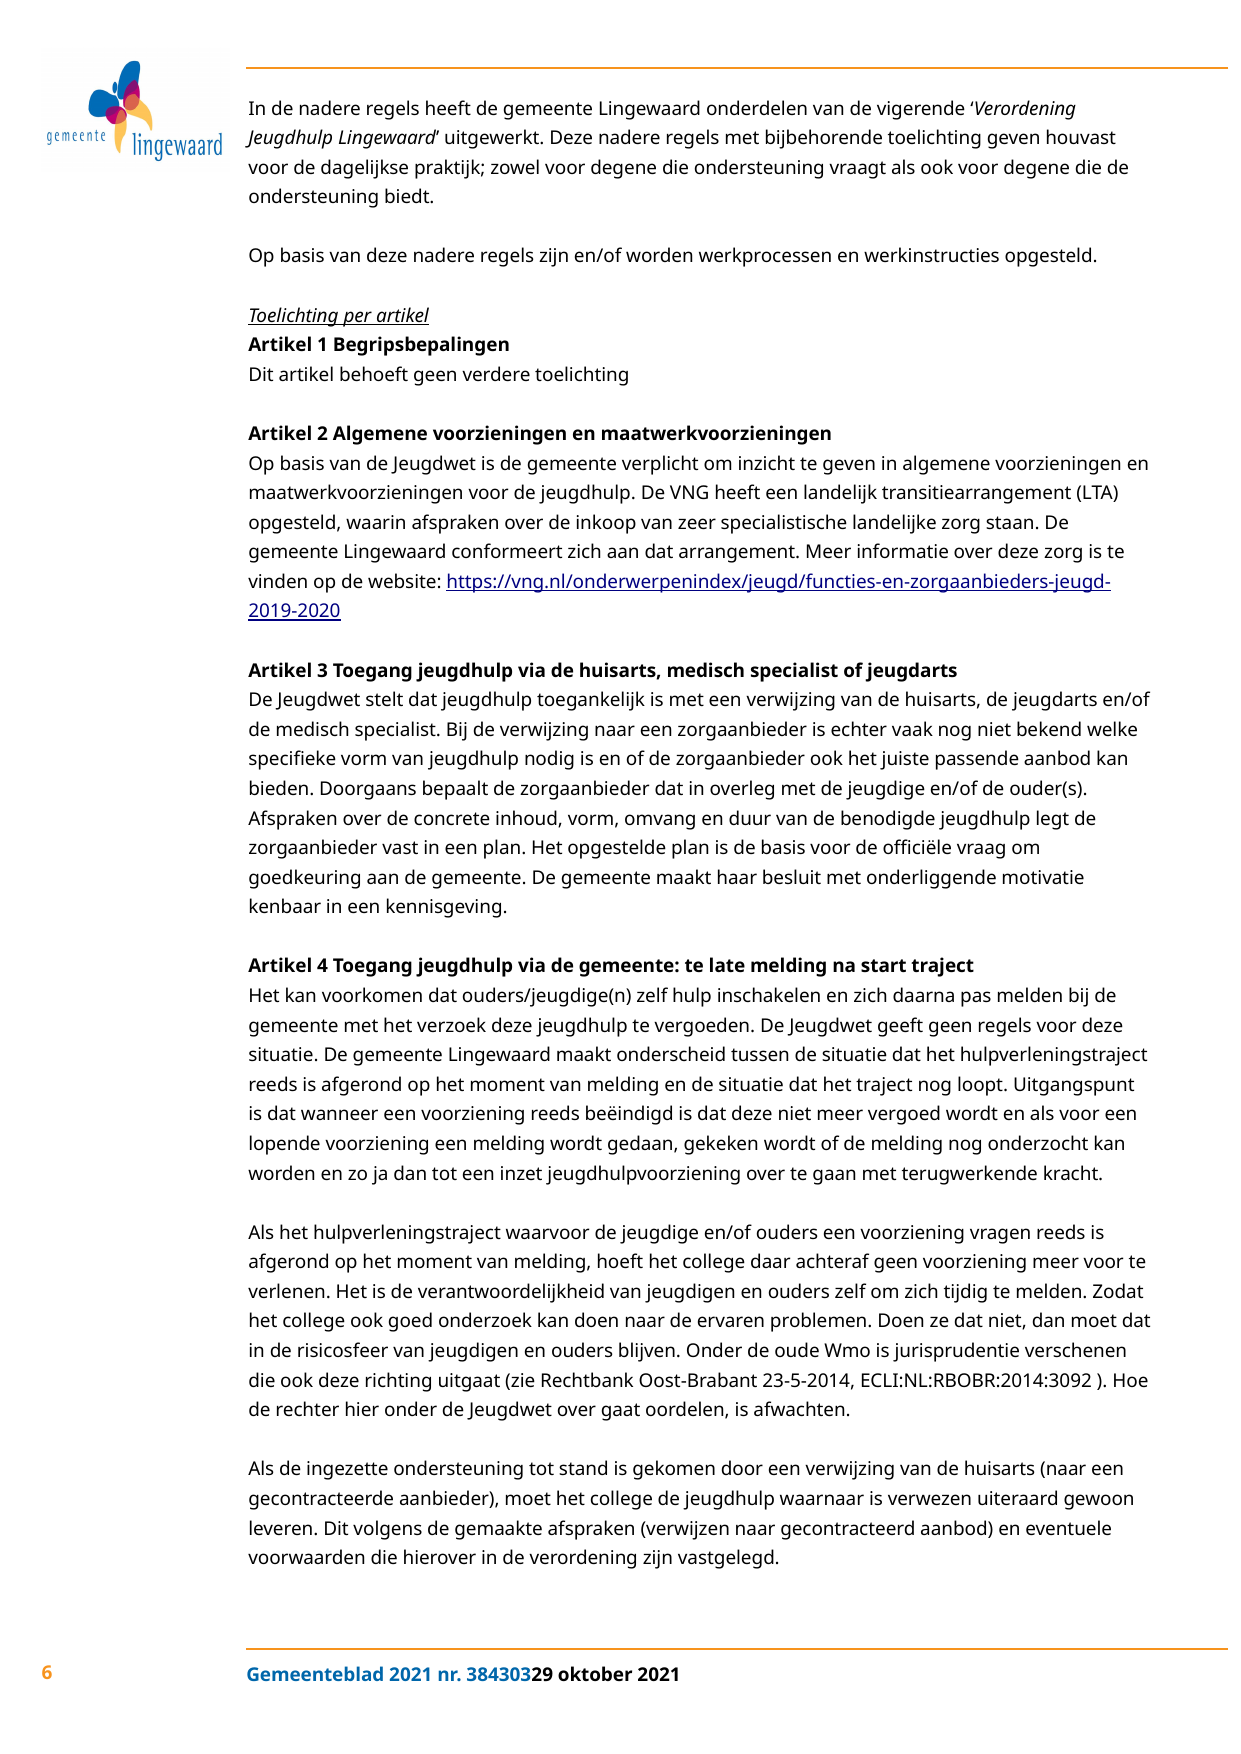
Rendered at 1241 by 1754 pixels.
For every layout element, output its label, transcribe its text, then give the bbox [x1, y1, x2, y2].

text De Jeugdwet stelt dat jeugdhulp toegankelijk is met een verwijzing van de huisarts, de jeugdarts en/of de medisch specialist. Bij de verwijzing naar een zorgaanbieder is echter vaak nog niet bekend welke specifieke vorm van jeugdhulp nodig is en of de zorgaanbieder ook het juiste passende aanbod kan bieden. Doorgaans bepaalt de zorgaanbieder dat in overleg met de jeugdige en/of de ouder(s). Afspraken over de concrete inhoud, vorm, omvang en duur van de benodigde jeugdhulp legt de zorgaanbieder vast in een plan. Het opgestelde plan is de basis voor de officiële vraag om goedkeuring aan de gemeente. De gemeente maakt haar besluit met onderliggende motivatie kenbaar in een kennisgeving. [248, 686, 1152, 919]
text Het kan voorkomen dat ouders/jeugdige(n) zelf hulp inschakelen en zich daarna pas melden bij de gemeente met het verzoek deze jeugdhulp te vergoeden. De Jeugdwet geeft geen regels voor deze situatie. De gemeente Lingewaard maakt onderscheid tussen de situatie dat het hulpverleningstraject reeds is afgerond op het moment van melding en de situatie dat het traject nog loopt. Uitgangspunt is dat wanneer een voorziening reeds beëindigd is dat deze niet meer vergoed wordt en als voor een lopende voorziening een melding wordt gedaan, gekeken wordt of de melding nog onderzocht kan worden en zo ja dan tot een inzet jeugdhulpvoorziening over te gaan met terugwerkende kracht. [248, 982, 1152, 1186]
picture [41, 47, 231, 172]
text Als het hulpverleningstraject waarvoor de jeugdige en/of ouders een voorziening vragen reeds is afgerond op het moment van melding, hoeft het college daar achteraf geen voorziening meer voor te verlenen. Het is de verantwoordelijkheid van jeugdigen en ouders zelf om zich tijdig te melden. Zodat het college ook goed onderzoek kan doen naar de ervaren problemen. Doen ze dat niet, dan moet dat in de risicosfeer van jeugdigen en ouders blijven. Onder de oude Wmo is jurisprudentie verschenen die ook deze richting uitgaat (zie Rechtbank Oost-Brabant 23-5-2014, ECLI:NL:RBOBR:2014:3092 ). Hoe de rechter hier onder de Jeugdwet over gaat oordelen, is afwachten. [248, 1219, 1152, 1422]
text Dit artikel behoeft geen verdere toelichting [248, 361, 1152, 387]
text Op basis van de Jeugdwet is de gemeente verplicht om inzicht te geven in algemene voorzieningen en maatwerkvoorzieningen voor de jeugdhulp. De VNG heeft een landelijk transitiearrangement (LTA) opgesteld, waarin afspraken over de inkoop van zeer specialistische landelijke zorg staan. De gemeente Lingewaard conformeert zich aan dat arrangement. Meer informatie over deze zorg is te vinden op de website: https://vng.nl/onderwerpenindex/jeugd/functies-en-zorgaanbieders-jeugd-2019-2020 [248, 450, 1152, 623]
text Artikel 4 Toegang jeugdhulp via de gemeente: te late melding na start traject [248, 953, 1152, 978]
text Toelichting per artikel [248, 302, 1152, 328]
text Als de ingezette ondersteuning tot stand is gekomen door een verwijzing van de huisarts (naar een gecontracteerde aanbieder), moet het college de jeugdhulp waarnaar is verwezen uiteraard gewoon leveren. Dit volgens de gemaakte afspraken (verwijzen naar gecontracteerd aanbod) en eventuele voorwaarden die hierover in de verordening zijn vastgelegd. [248, 1456, 1152, 1570]
text Artikel 2 Algemene voorzieningen en maatwerkvoorzieningen [248, 420, 1152, 446]
text In de nadere regels heeft de gemeente Lingewaard onderdelen van de vigerende ‘Verordening Jeugdhulp Lingewaard’ uitgewerkt. Deze nadere regels met bijbehorende toelichting geven houvast voor de dagelijkse praktijk; zowel voor degene die ondersteuning vraagt als ook voor degene die de ondersteuning biedt. [248, 95, 1152, 209]
text Artikel 3 Toegang jeugdhulp via de huisarts, medisch specialist of jeugdarts [248, 657, 1152, 683]
text Artikel 1 Begripsbepalingen [248, 331, 1152, 357]
text Op basis van deze nadere regels zijn en/of worden werkprocessen en werkinstructies opgesteld. [248, 243, 1152, 268]
